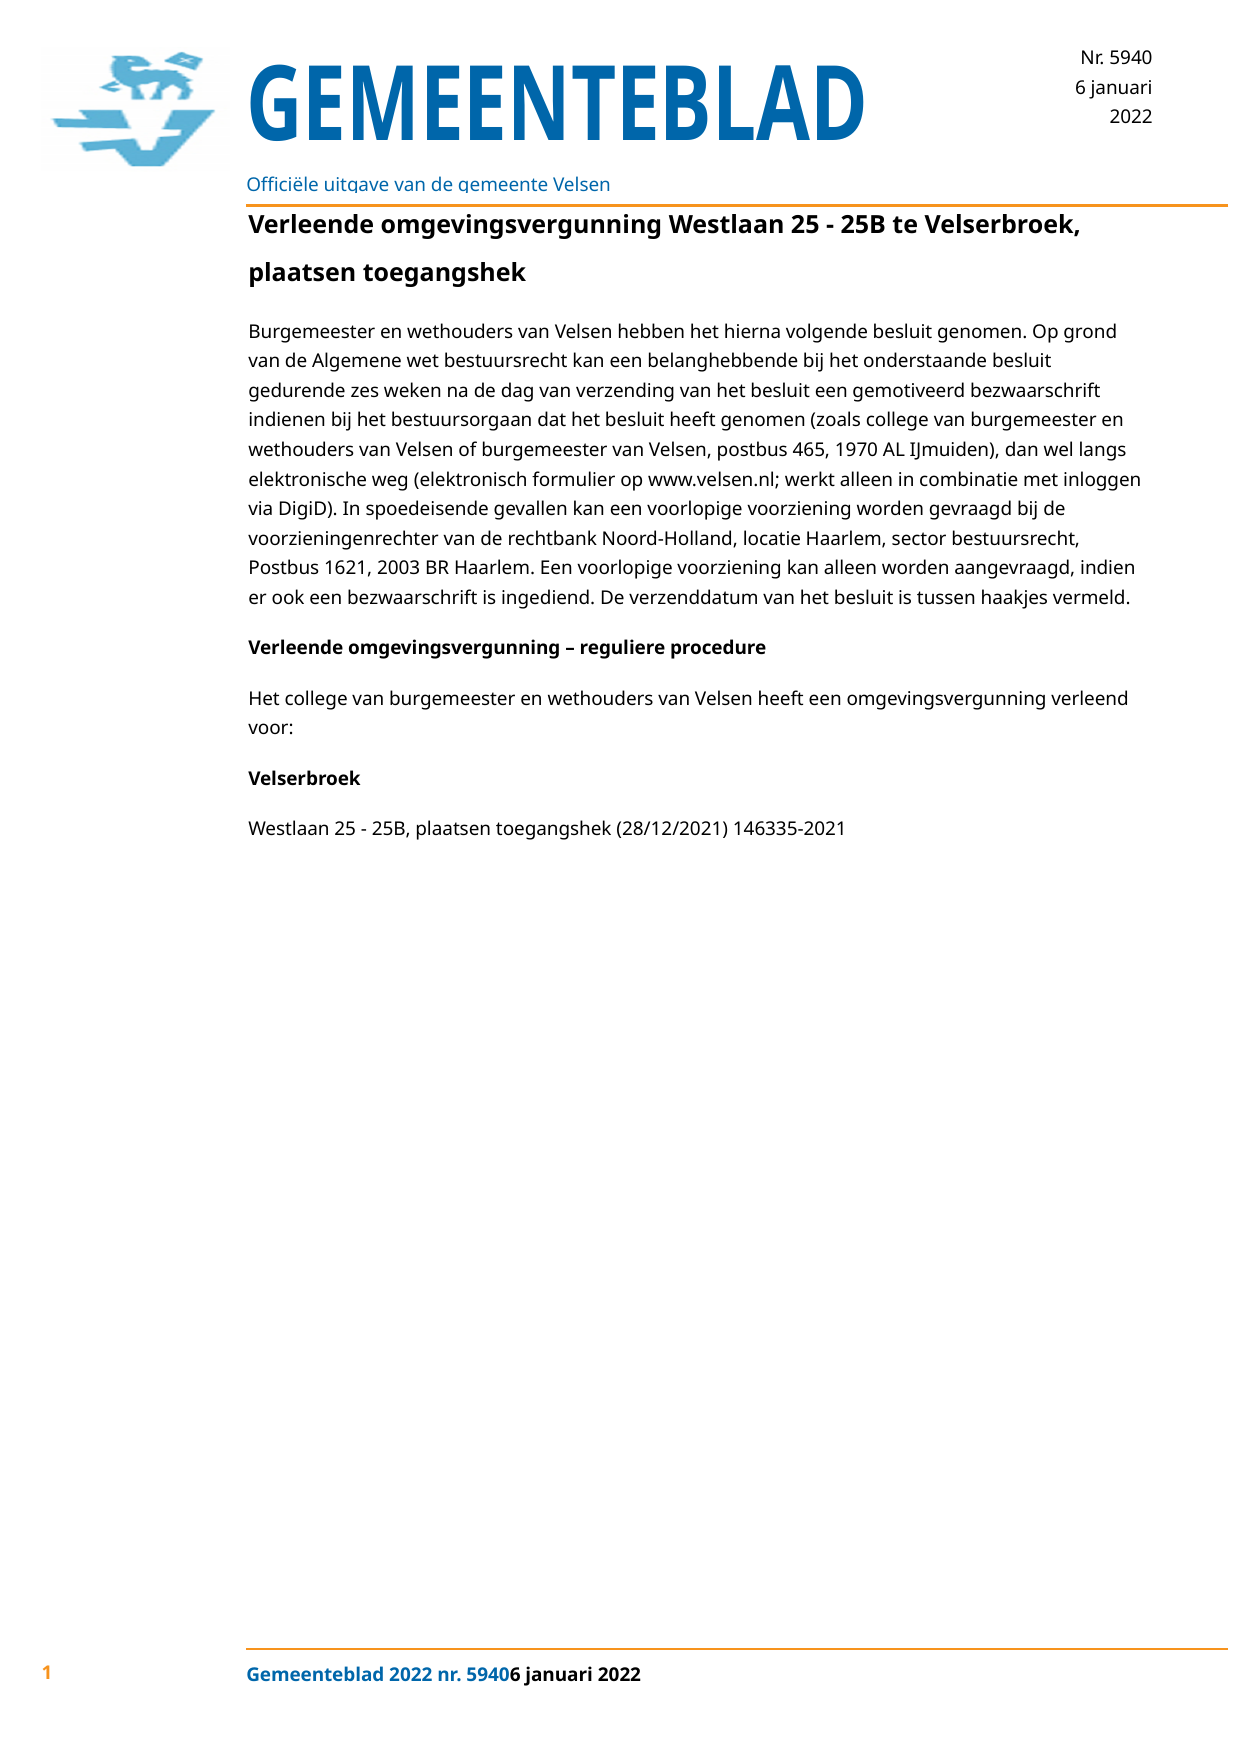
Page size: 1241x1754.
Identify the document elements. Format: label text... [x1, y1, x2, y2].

picture [41, 47, 231, 172]
text Burgemeester en wethouders van Velsen hebben het hierna volgende besluit genomen. Op grond van de Algemene wet bestuursrecht kan een belanghebbende bij het onderstaande besluit gedurende zes weken na de dag van verzending van het besluit een gemotiveerd bezwaarschrift indienen bij het bestuursorgaan dat het besluit heeft genomen (zoals college van burgemeester en wethouders van Velsen of burgemeester van Velsen, postbus 465, 1970 AL IJmuiden), dan wel langs elektronische weg (elektronisch formulier op www.velsen.nl; werkt alleen in combinatie met inloggen via DigiD). In spoedeisende gevallen kan een voorlopige voorziening worden gevraagd bij de voorzieningenrechter van de rechtbank Noord-Holland, locatie Haarlem, sector bestuursrecht, Postbus 1621, 2003 BR Haarlem. Een voorlopige voorziening kan alleen worden aangevraagd, indien er ook een bezwaarschrift is ingediend. De verzenddatum van het besluit is tussen haakjes vermeld. [248, 318, 1152, 610]
text Verleende omgevingsvergunning Westlaan 25 - 25B te Velserbroek, plaatsen toegangshek [248, 207, 1152, 288]
text Velserbroek [248, 765, 1152, 791]
text Westlaan 25 - 25B, plaatsen toegangshek (28/12/2021) 146335-2021 [248, 815, 1152, 841]
text Het college van burgemeester en wethouders van Velsen heeft een omgevingsvergunning verleend voor: [248, 685, 1152, 740]
text Verleende omgevingsvergunning – reguliere procedure [248, 634, 1152, 660]
